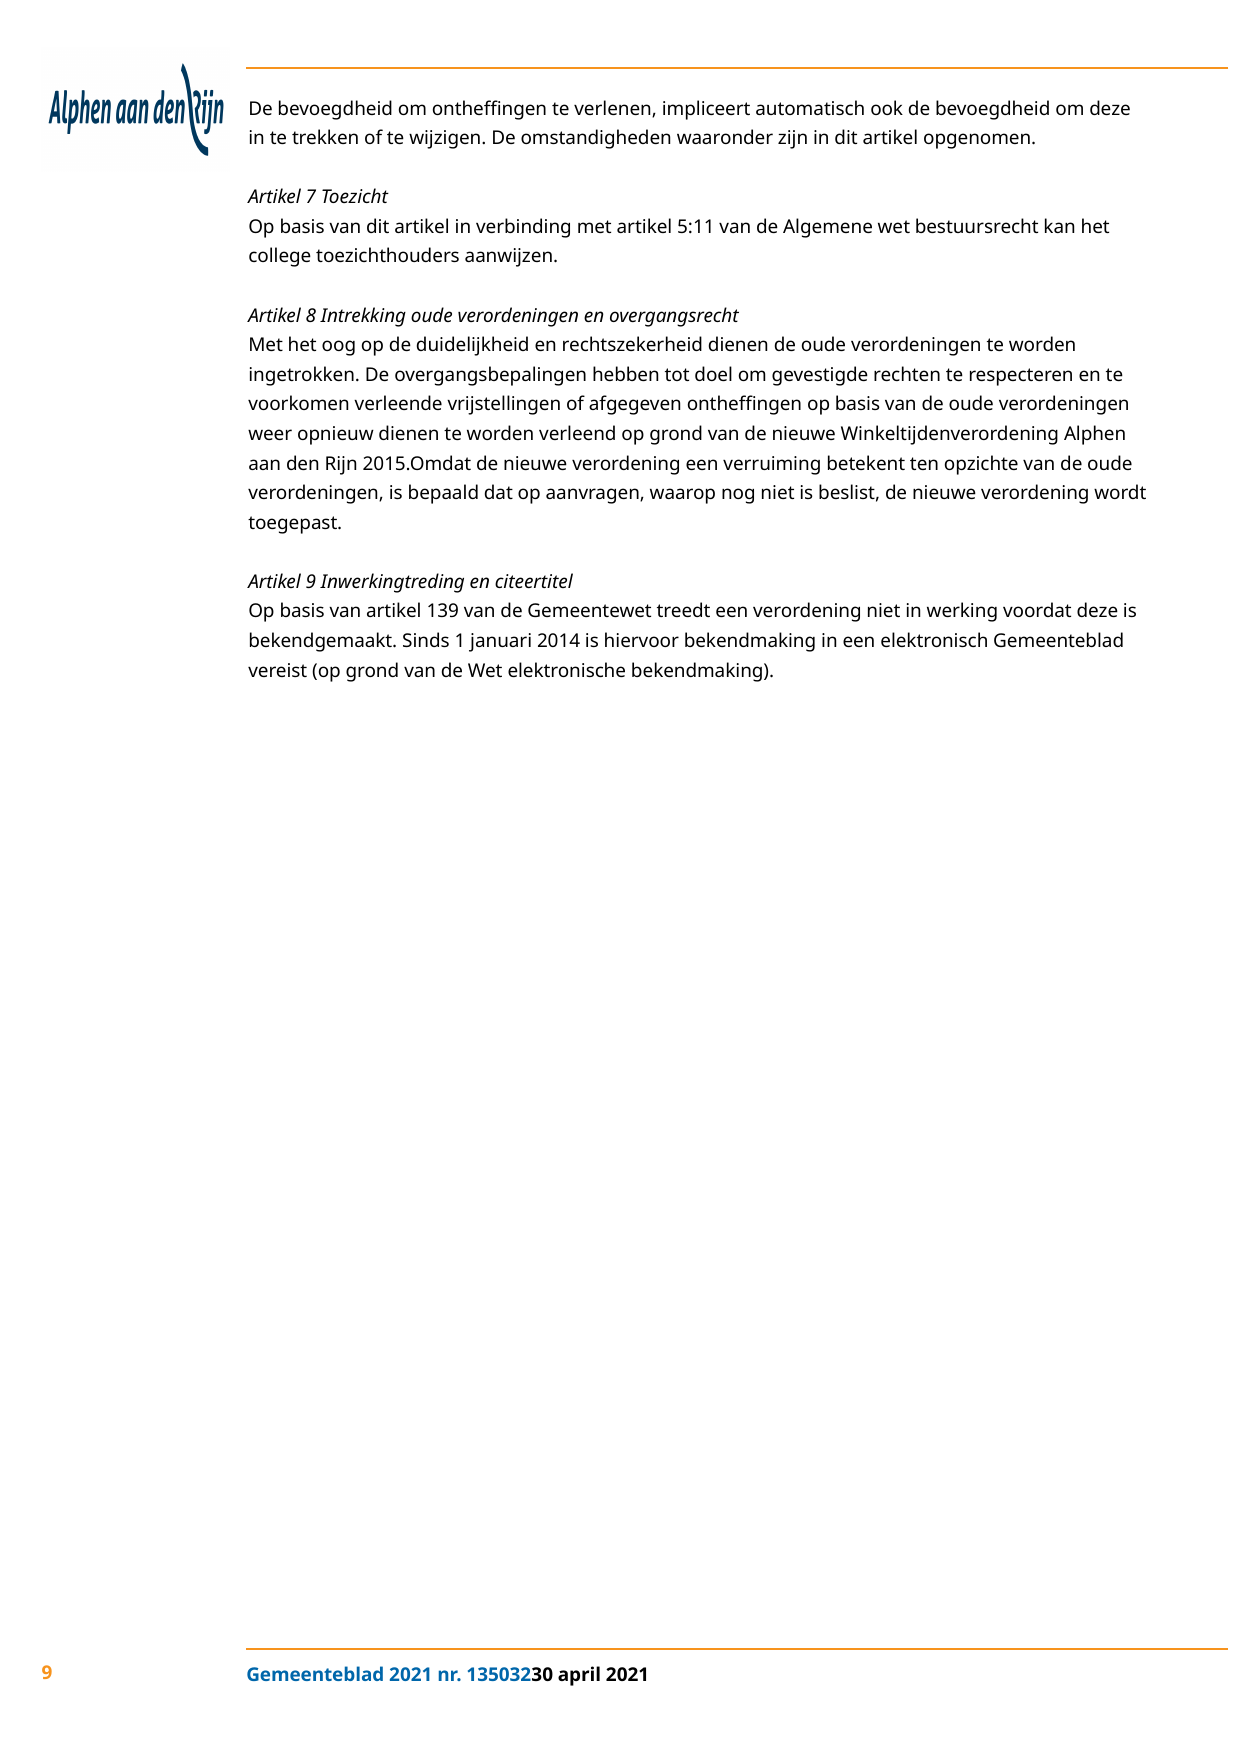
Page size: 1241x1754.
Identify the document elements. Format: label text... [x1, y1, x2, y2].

text De bevoegdheid om ontheffingen te verlenen, impliceert automatisch ook de bevoegdheid om deze in te trekken of te wijzigen. De omstandigheden waaronder zijn in dit artikel opgenomen. [248, 95, 1152, 150]
picture [41, 47, 231, 172]
text Op basis van artikel 139 van de Gemeentewet treedt een verordening niet in werking voordat deze is bekendgemaakt. Sinds 1 januari 2014 is hiervoor bekendmaking in een elektronisch Gemeenteblad vereist (op grond van de Wet elektronische bekendmaking). [248, 598, 1152, 683]
text Artikel 7 Toezicht [248, 183, 1152, 209]
text Op basis van dit artikel in verbinding met artikel 5:11 van de Algemene wet bestuursrecht kan het college toezichthouders aanwijzen. [248, 213, 1152, 268]
text Artikel 9 Inwerkingtreding en citeertitel [248, 568, 1152, 594]
text Artikel 8 Intrekking oude verordeningen en overgangsrecht [248, 302, 1152, 328]
text Met het oog op de duidelijkheid en rechtszekerheid dienen de oude verordeningen te worden ingetrokken. De overgangsbepalingen hebben tot doel om gevestigde rechten te respecteren en te voorkomen verleende vrijstellingen of afgegeven ontheffingen op basis van de oude verordeningen weer opnieuw dienen te worden verleend op grond van de nieuwe Winkeltijdenverordening Alphen aan den Rijn 2015.Omdat de nieuwe verordening een verruiming betekent ten opzichte van de oude verordeningen, is bepaald dat op aanvragen, waarop nog niet is beslist, de nieuwe verordening wordt toegepast. [248, 331, 1152, 535]
